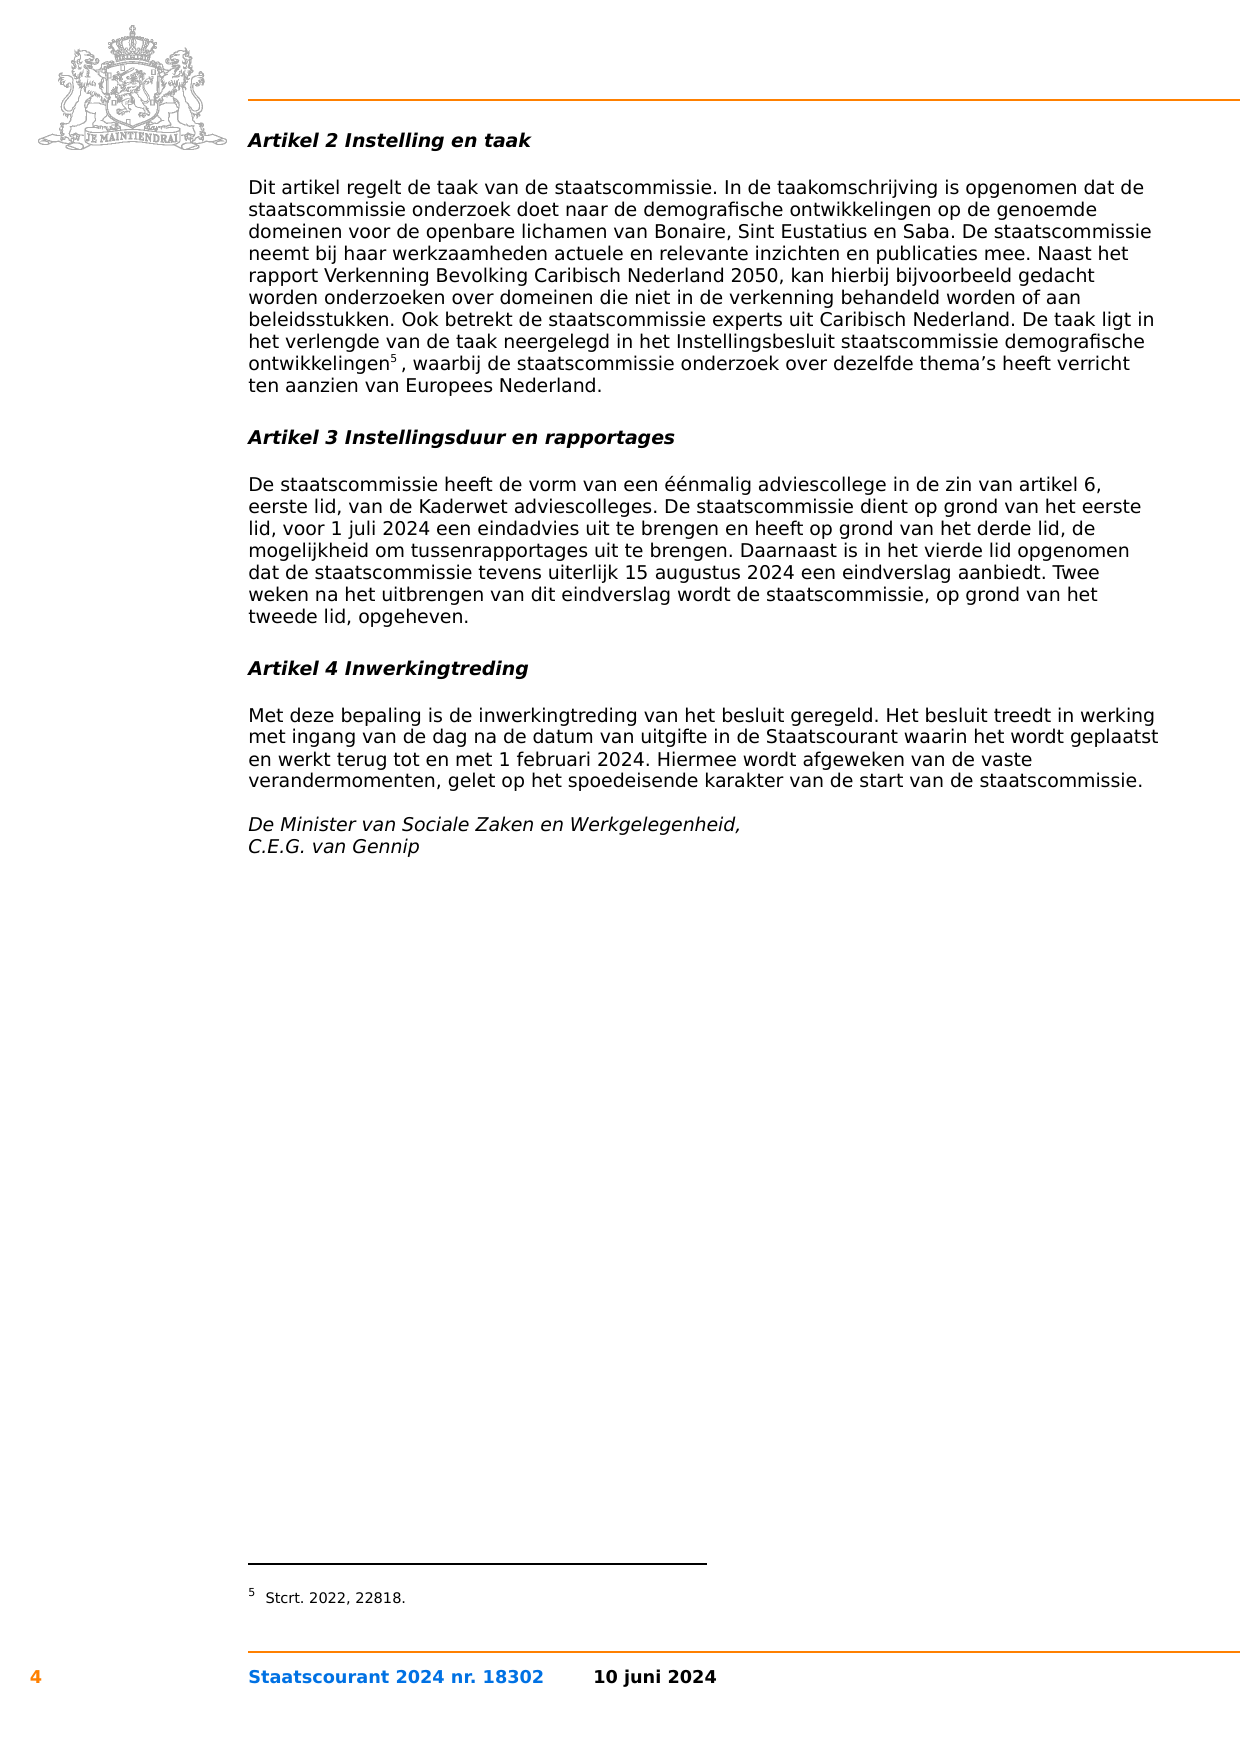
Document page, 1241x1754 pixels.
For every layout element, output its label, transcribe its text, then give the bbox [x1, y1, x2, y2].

text Met deze bepaling is de inwerkingtreding van het besluit geregeld. Het besluit treedt in werking met ingang van de dag na de datum van uitgifte in de Staatscourant waarin het wordt geplaatst en werkt terug tot en met 1 februari 2024. Hiermee wordt afgeweken van de vaste verandermomenten, gelet op het spoedeisende karakter van de start van de staatscommissie. [248, 704, 1163, 792]
text De Minister van Sociale Zaken en Werkgelegenheid, C.E.G. van Gennip [248, 814, 1163, 858]
text De staatscommissie heeft de vorm van een éénmalig adviescollege in de zin van artikel 6, eerste lid, van de Kaderwet adviescolleges. De staatscommissie dient op grond van het eerste lid, voor 1 juli 2024 een eindadvies uit te brengen en heeft op grond van het derde lid, de mogelijkheid om tussenrapportages uit te brengen. Daarnaast is in het vierde lid opgenomen dat de staatscommissie tevens uiterlijk 15 augustus 2024 een eindverslag aanbiedt. Twee weken na het uitbrengen van dit eindverslag wordt de staatscommissie, op grond van het tweede lid, opgeheven. [248, 474, 1163, 627]
subtitle Artikel 4 Inwerkingtreding [248, 657, 1163, 679]
text Stcrt. 2022, 22818. [248, 1586, 1163, 1608]
picture [38, 25, 227, 150]
text Dit artikel regelt de taak van de staatscommissie. In de taakomschrijving is opgenomen dat de staatscommissie onderzoek doet naar de demografische ontwikkelingen op de genoemde domeinen voor de openbare lichamen van Bonaire, Sint Eustatius en Saba. De staatscommissie neemt bij haar werkzaamheden actuele en relevante inzichten en publicaties mee. Naast het rapport Verkenning Bevolking Caribisch Nederland 2050, kan hierbij bijvoorbeeld gedacht worden onderzoeken over domeinen die niet in de verkenning behandeld worden of aan beleidsstukken. Ook betrekt de staatscommissie experts uit Caribisch Nederland. De taak ligt in het verlengde van de taak neergelegd in het Instellingsbesluit staatscommissie demografische ontwikkelingen, waarbij de staatscommissie onderzoek over dezelfde thema’s heeft verricht ten aanzien van Europees Nederland. [248, 177, 1163, 397]
subtitle Artikel 3 Instellingsduur en rapportages [248, 427, 1163, 449]
subtitle Artikel 2 Instelling en taak [248, 130, 1163, 152]
